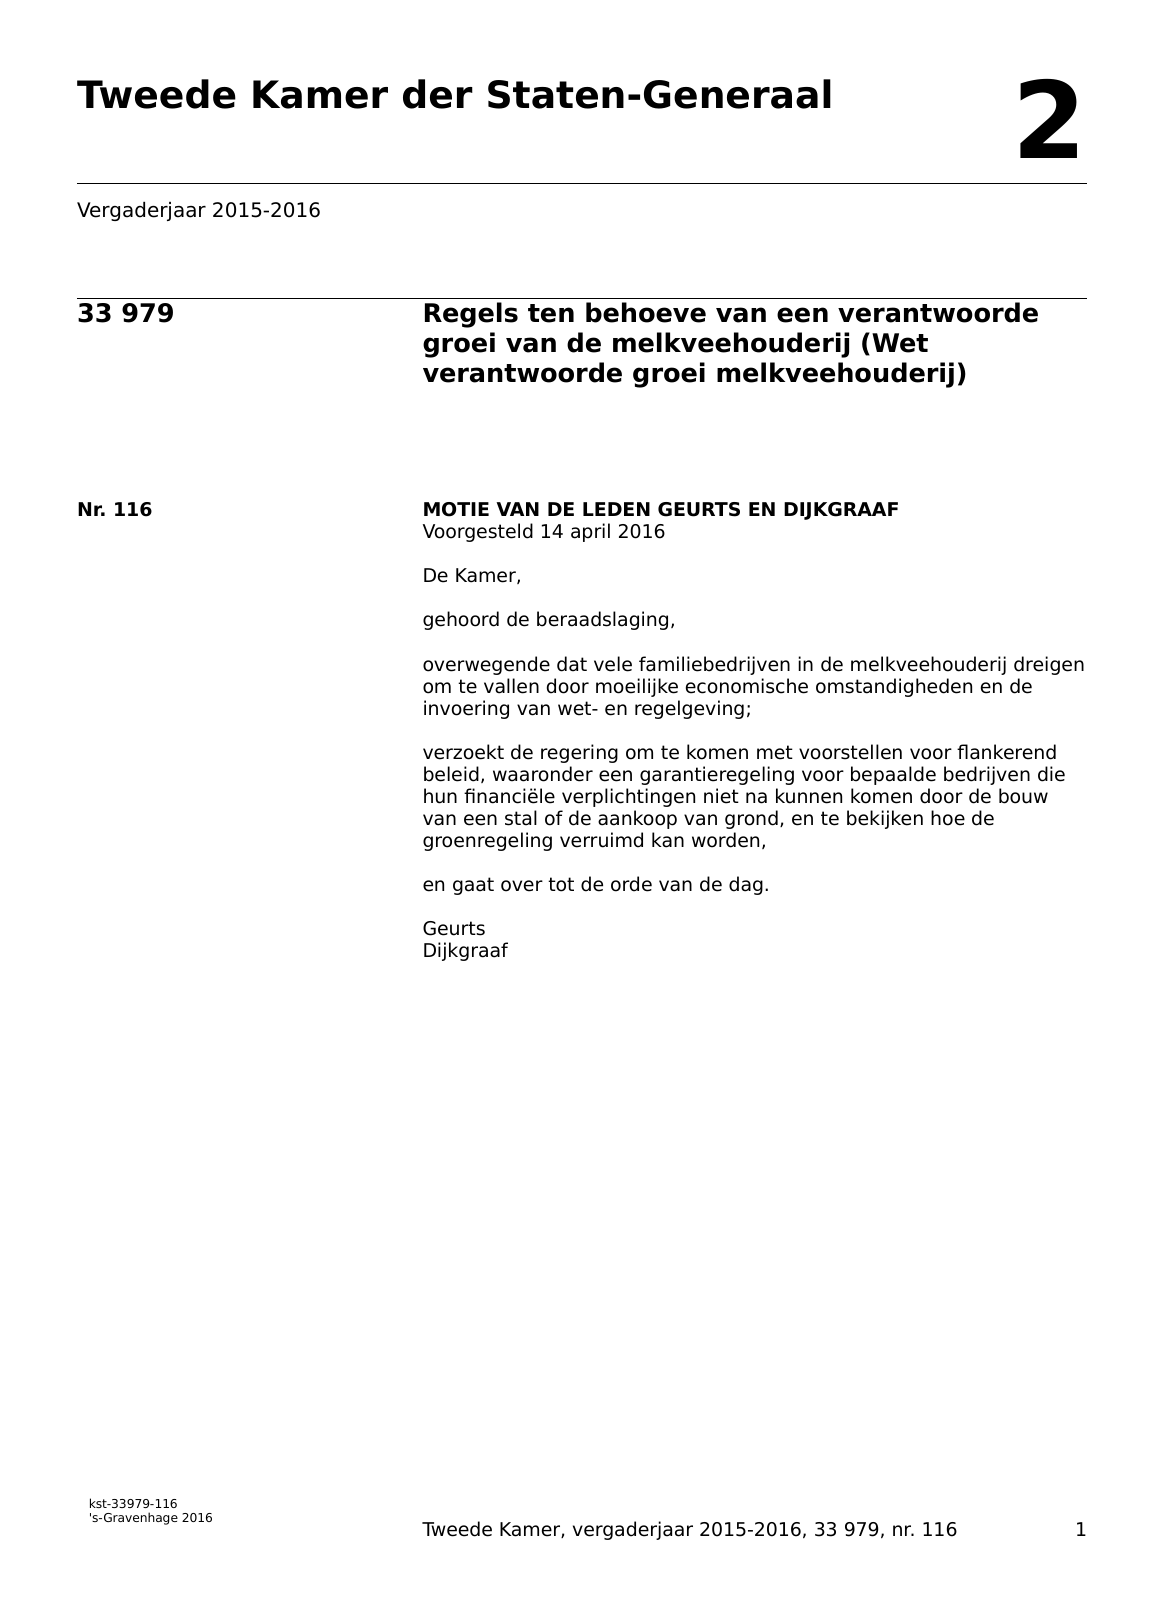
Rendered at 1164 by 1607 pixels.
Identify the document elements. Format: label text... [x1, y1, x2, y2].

text 's-Gravenhage 2016 [88, 1511, 323, 1525]
text overwegende dat vele familiebedrijven in de melkveehouderij dreigen om te vallen door moeilijke economische omstandigheden en de invoering van wet- en regelgeving; [422, 653, 1087, 719]
text kst-33979-116 [88, 1497, 323, 1511]
text Voorgesteld 14 april 2016 [422, 521, 1087, 543]
text en gaat over tot de orde van de dag. [422, 874, 1087, 896]
subtitle 33 979 Regels ten behoeve van een verantwoorde groei van de melkveehouderij (Wet verantwoorde groei melkveehouderij) [77, 299, 1087, 388]
table_header Tweede Kamer der Staten-Generaal [77, 59, 886, 183]
text Geurts [422, 918, 1087, 940]
text gehoord de beraadslaging, [422, 609, 1087, 631]
subtitle Nr. 116 MOTIE VAN DE LEDEN GEURTS EN DIJKGRAAF [77, 499, 1087, 521]
text De Kamer, [422, 565, 1087, 587]
table_header 2 [886, 59, 1087, 183]
table_cell Vergaderjaar 2015-2016 [77, 184, 1087, 298]
text verzoekt de regering om te komen met voorstellen voor flankerend beleid, waaronder een garantieregeling voor bepaalde bedrijven die hun financiële verplichtingen niet na kunnen komen door de bouw van een stal of de aankoop van grond, en te bekijken hoe de groenregeling verruimd kan worden, [422, 742, 1087, 852]
text Dijkgraaf [422, 940, 1087, 962]
